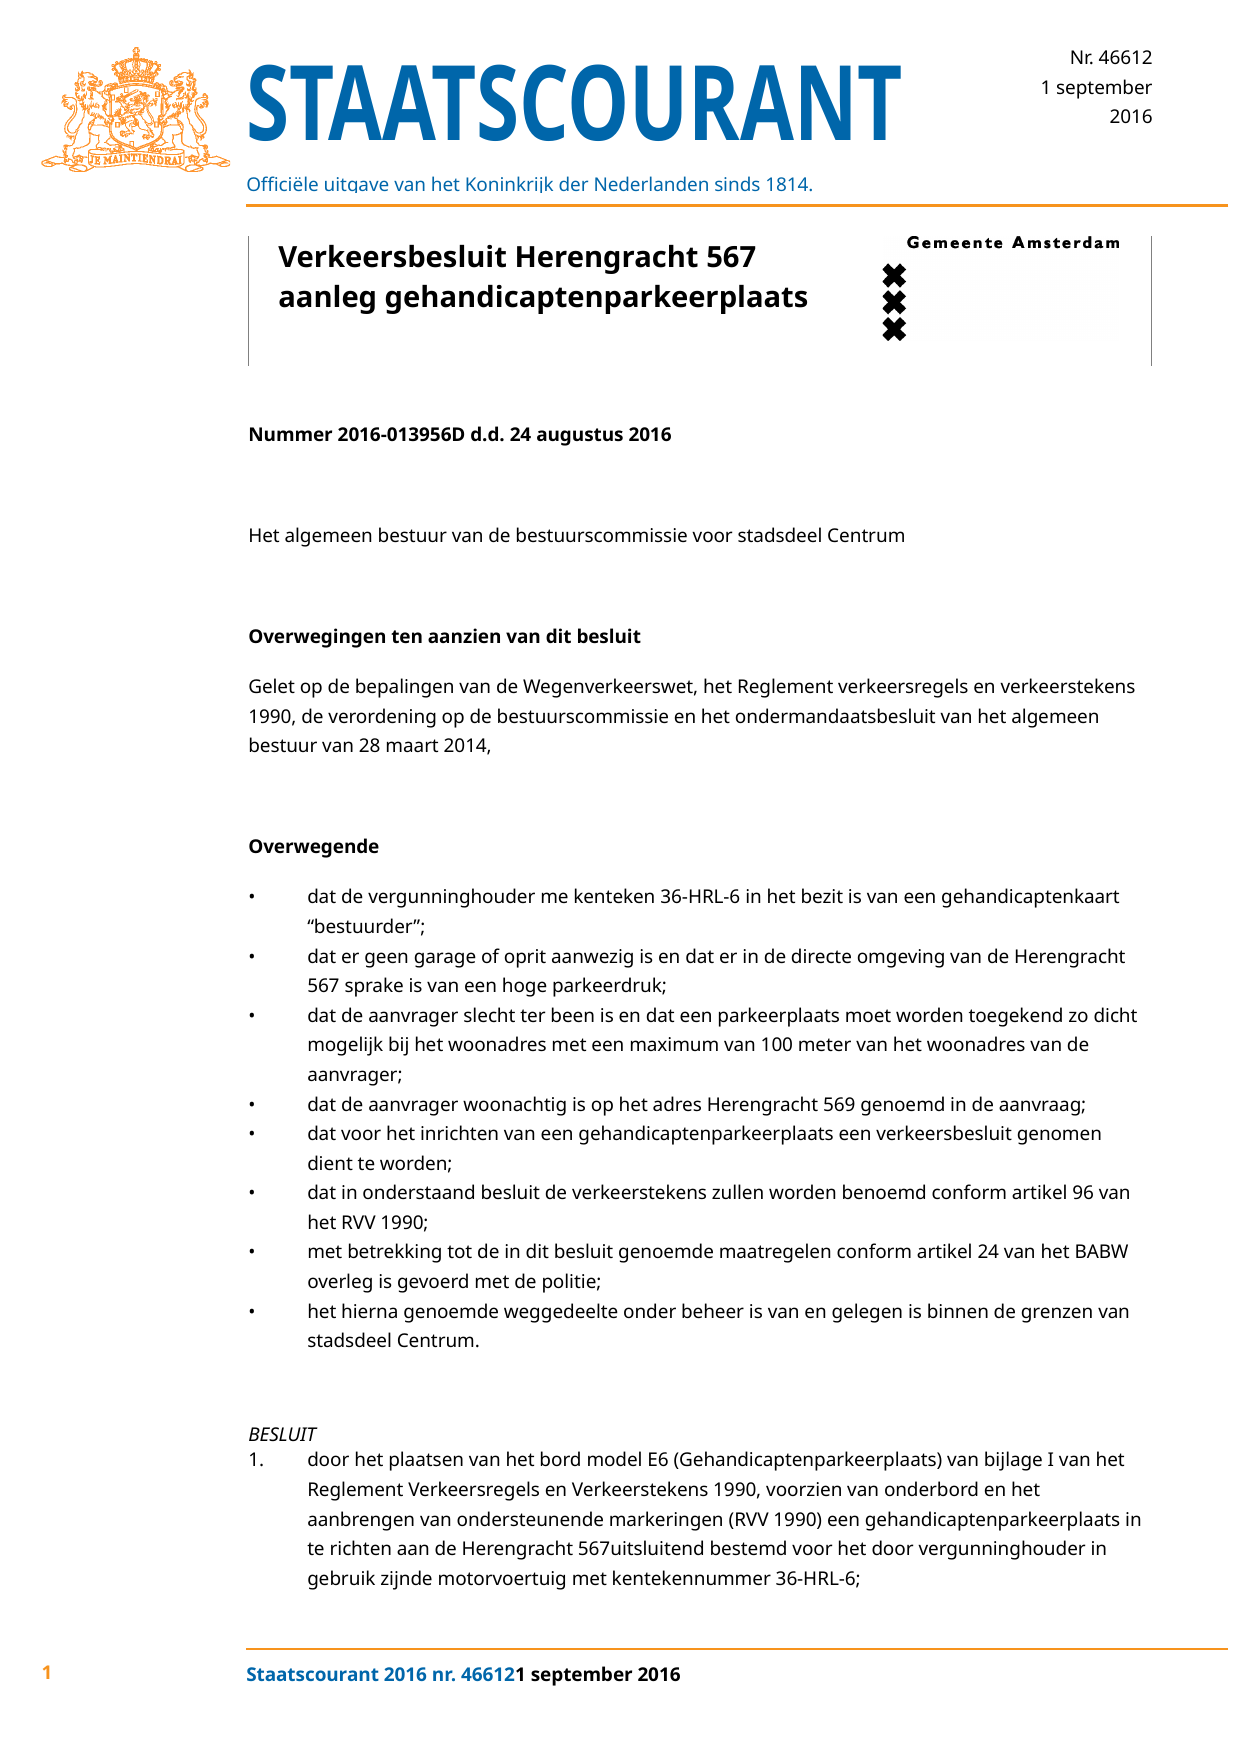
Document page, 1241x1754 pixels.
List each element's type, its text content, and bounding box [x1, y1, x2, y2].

list dat er geen garage of oprit aanwezig is en dat er in de directe omgeving van de Herengracht 567 sprake is van een hoge parkeerdruk; [248, 943, 1152, 998]
table_header Verkeersbesluit Herengracht 567 aanleg gehandicaptenparkeerplaats [249, 236, 850, 366]
list door het plaatsen van het bord model E6 (Gehandicaptenparkeerplaats) van bijlage I van het Reglement Verkeersregels en Verkeerstekens 1990, voorzien van onderbord en het aanbrengen van ondersteunende markeringen (RVV 1990) een gehandicaptenparkeerplaats in te richten aan de Herengracht 567uitsluitend bestemd voor het door vergunninghouder in gebruik zijnde motorvoertuig met kentekennummer 36-HRL-6; [248, 1447, 1152, 1591]
list dat de aanvrager slecht ter been is en dat een parkeerplaats moet worden toegekend zo dicht mogelijk bij het woonadres met een maximum van 100 meter van het woonadres van de aanvrager; [248, 1002, 1152, 1087]
text Nummer 2016-013956D d.d. 24 augustus 2016 [248, 421, 1152, 447]
list met betrekking tot de in dit besluit genoemde maatregelen conform artikel 24 van het BABW overleg is gevoerd met de politie; [248, 1239, 1152, 1294]
text Gelet op de bepalingen van de Wegenverkeerswet, het Reglement verkeersregels en verkeerstekens 1990, de verordening op de bestuurscommissie en het ondermandaatsbesluit van het algemeen bestuur van 28 maart 2014, [248, 673, 1152, 758]
text Het algemeen bestuur van de bestuurscommissie voor stadsdeel Centrum [248, 522, 1152, 548]
list het hierna genoemde weggedeelte onder beheer is van en gelegen is binnen de grenzen van stadsdeel Centrum. [248, 1298, 1152, 1353]
list dat de vergunninghouder me kenteken 36-HRL-6 in het bezit is van een gehandicaptenkaart “bestuurder”; [248, 884, 1152, 939]
text BESLUIT [248, 1421, 1152, 1447]
list dat de aanvrager woonachtig is op het adres Herengracht 569 genoemd in de aanvraag; [248, 1091, 1152, 1116]
picture [41, 47, 231, 172]
list dat in onderstaand besluit de verkeerstekens zullen worden benoemd conform artikel 96 van het RVV 1990; [248, 1179, 1152, 1235]
picture [882, 236, 1119, 341]
table_header [850, 236, 1151, 366]
text Overwegingen ten aanzien van dit besluit [248, 623, 1152, 648]
text Overwegende [248, 833, 1152, 859]
list dat voor het inrichten van een gehandicaptenparkeerplaats een verkeersbesluit genomen dient te worden; [248, 1120, 1152, 1176]
